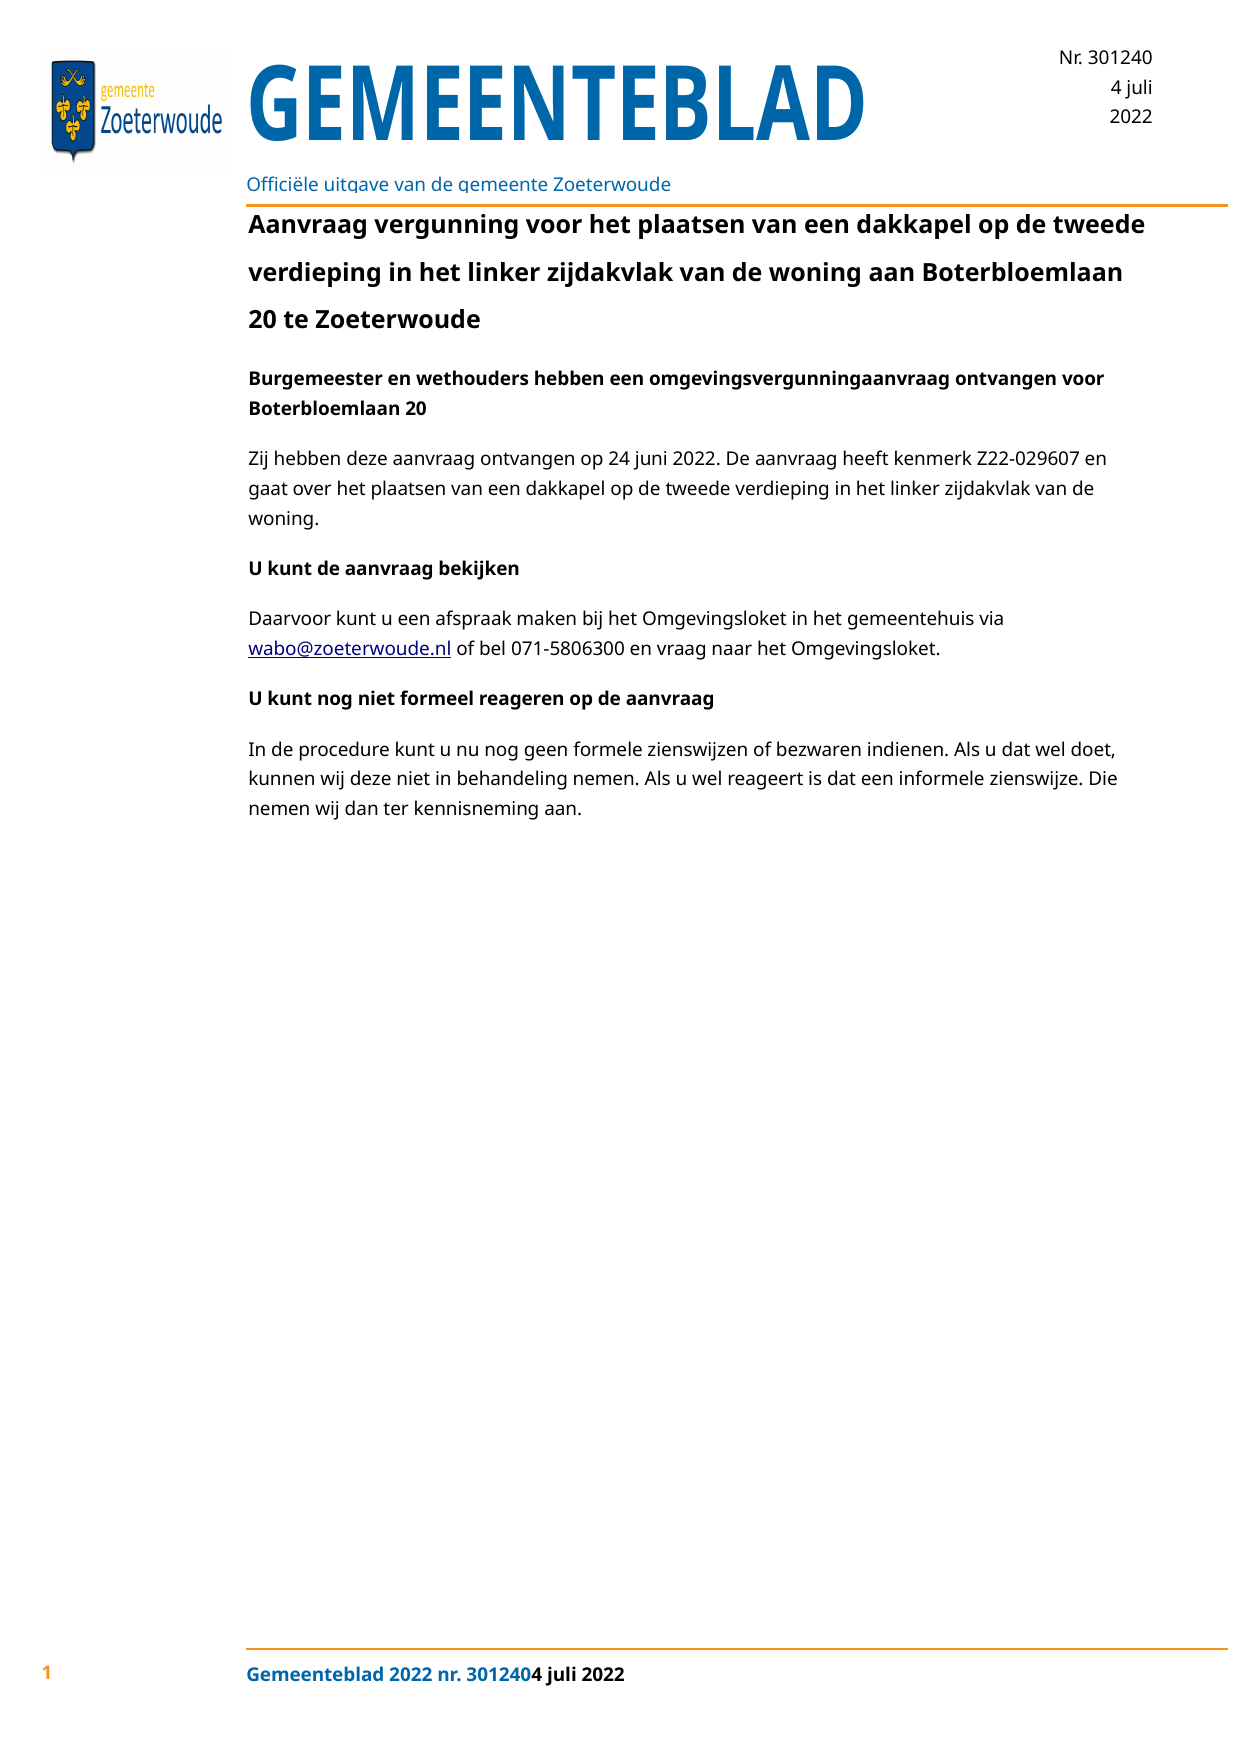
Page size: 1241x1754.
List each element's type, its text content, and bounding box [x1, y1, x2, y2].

text Burgemeester en wethouders hebben een omgevingsvergunningaanvraag ontvangen voor Boterbloemlaan 20 [248, 366, 1152, 421]
text U kunt nog niet formeel reageren op de aanvraag [248, 686, 1152, 711]
text Zij hebben deze aanvraag ontvangen op 24 juni 2022. De aanvraag heeft kenmerk Z22-029607 en gaat over het plaatsen van een dakkapel op de tweede verdieping in het linker zijdakvlak van de woning. [248, 446, 1152, 530]
picture [41, 47, 231, 172]
text U kunt de aanvraag bekijken [248, 555, 1152, 581]
text Daarvoor kunt u een afspraak maken bij het Omgevingsloket in het gemeentehuis via wabo@zoeterwoude.nl of bel 071-5806300 en vraag naar het Omgevingsloket. [248, 606, 1152, 661]
text In de procedure kunt u nu nog geen formele zienswijzen of bezwaren indienen. Als u dat wel doet, kunnen wij deze niet in behandeling nemen. Als u wel reageert is dat een informele zienswijze. Die nemen wij dan ter kennisneming aan. [248, 736, 1152, 821]
text Aanvraag vergunning voor het plaatsen van een dakkapel op de tweede verdieping in het linker zijdakvlak van de woning aan Boterbloemlaan 20 te Zoeterwoude [248, 207, 1152, 336]
